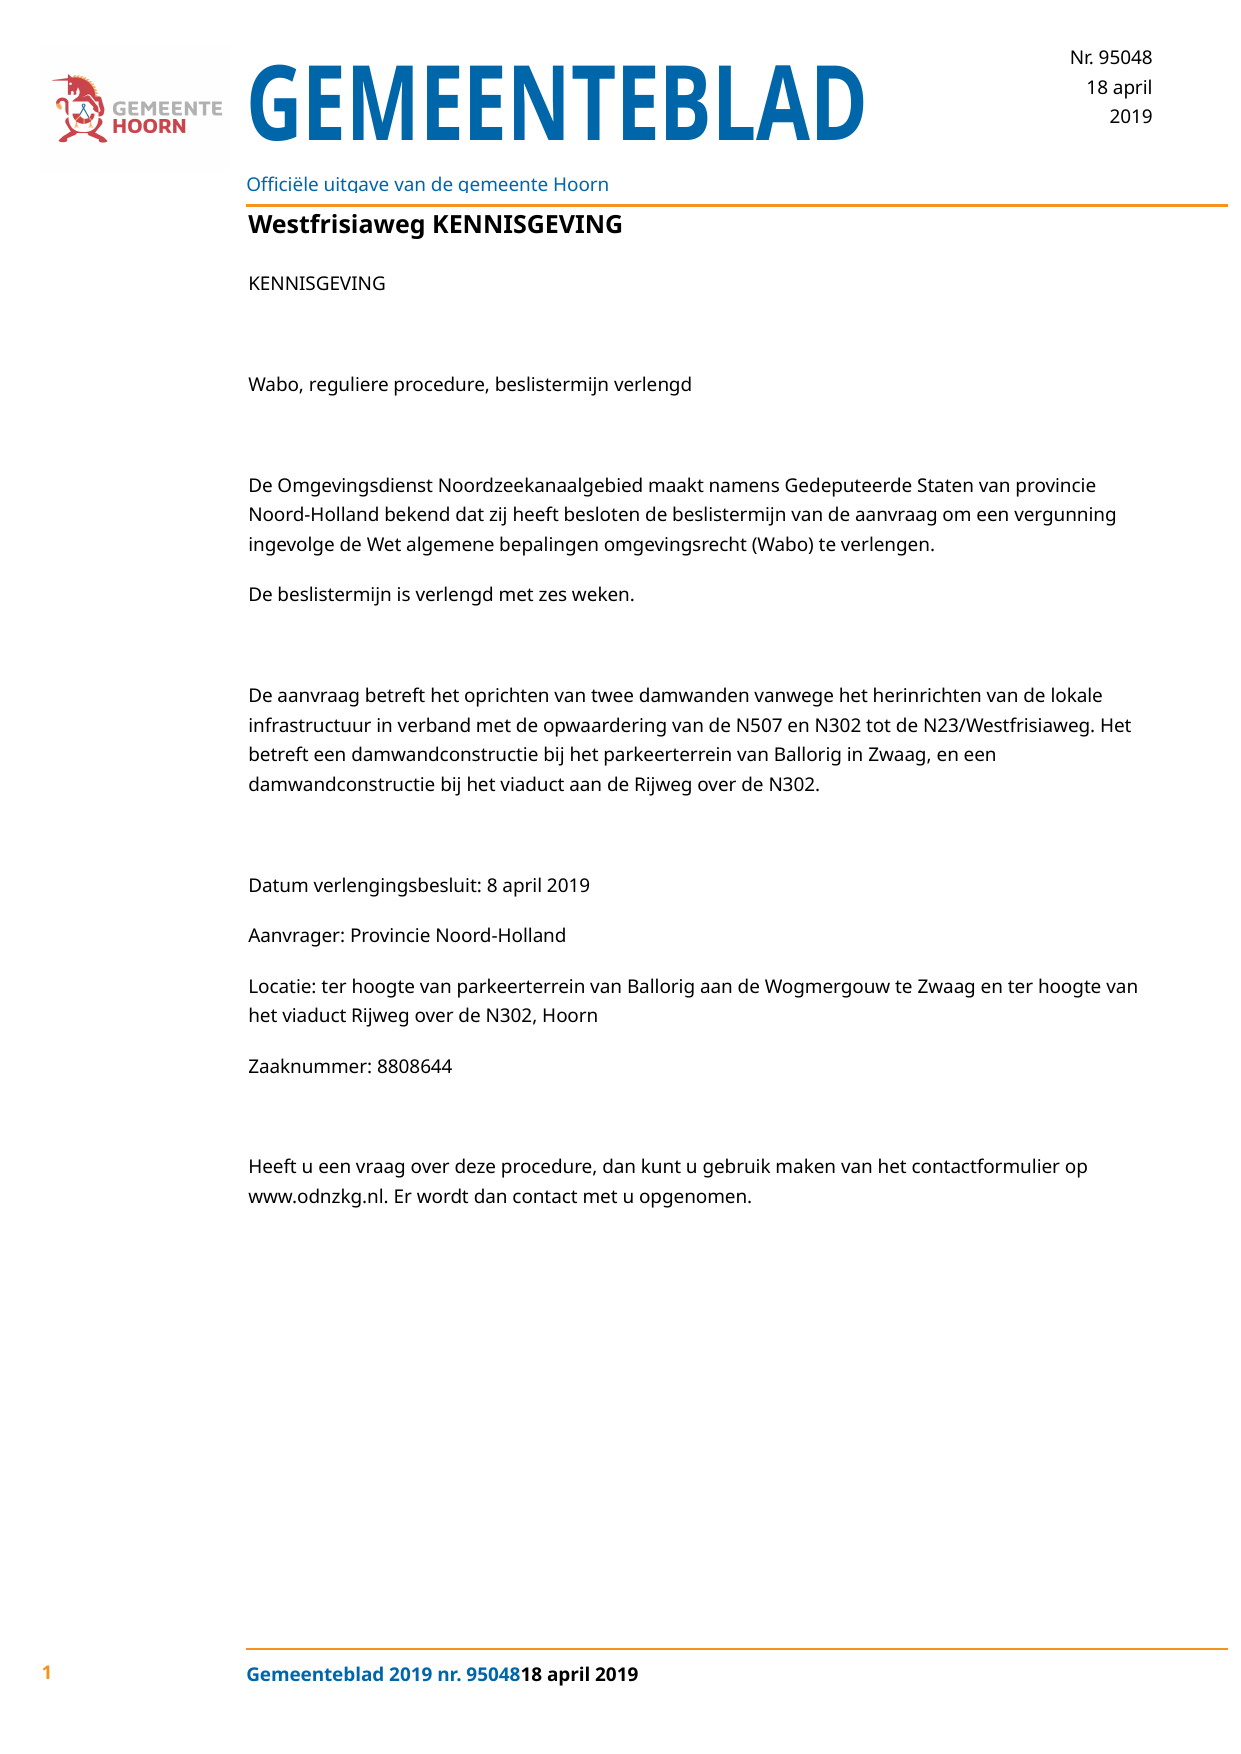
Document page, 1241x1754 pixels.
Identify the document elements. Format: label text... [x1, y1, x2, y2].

text Westfrisiaweg KENNISGEVING [248, 207, 1152, 241]
text De beslistermijn is verlengd met zes weken. [248, 582, 1152, 607]
text De Omgevingsdienst Noordzeekanaalgebied maakt namens Gedeputeerde Staten van provincie Noord-Holland bekend dat zij heeft besloten de beslistermijn van de aanvraag om een vergunning ingevolge de Wet algemene bepalingen omgevingsrecht (Wabo) te verlengen. [248, 472, 1152, 557]
text Aanvrager: Provincie Noord-Holland [248, 922, 1152, 948]
text Heeft u een vraag over deze procedure, dan kunt u gebruik maken van het contactformulier op www.odnzkg.nl. Er wordt dan contact met u opgenomen. [248, 1154, 1152, 1209]
text Locatie: ter hoogte van parkeerterrein van Ballorig aan de Wogmergouw te Zwaag en ter hoogte van het viaduct Rijweg over de N302, Hoorn [248, 973, 1152, 1028]
text Wabo, reguliere procedure, beslistermijn verlengd [248, 371, 1152, 397]
text De aanvraag betreft het oprichten van twee damwanden vanwege het herinrichten van de lokale infrastructuur in verband met de opwaardering van de N507 en N302 tot de N23/Westfrisiaweg. Het betreft een damwandconstructie bij het parkeerterrein van Ballorig in Zwaag, en een damwandconstructie bij het viaduct aan de Rijweg over de N302. [248, 682, 1152, 797]
picture [41, 47, 231, 172]
text KENNISGEVING [248, 270, 1152, 296]
text Zaaknummer: 8808644 [248, 1053, 1152, 1078]
text Datum verlengingsbesluit: 8 april 2019 [248, 872, 1152, 898]
